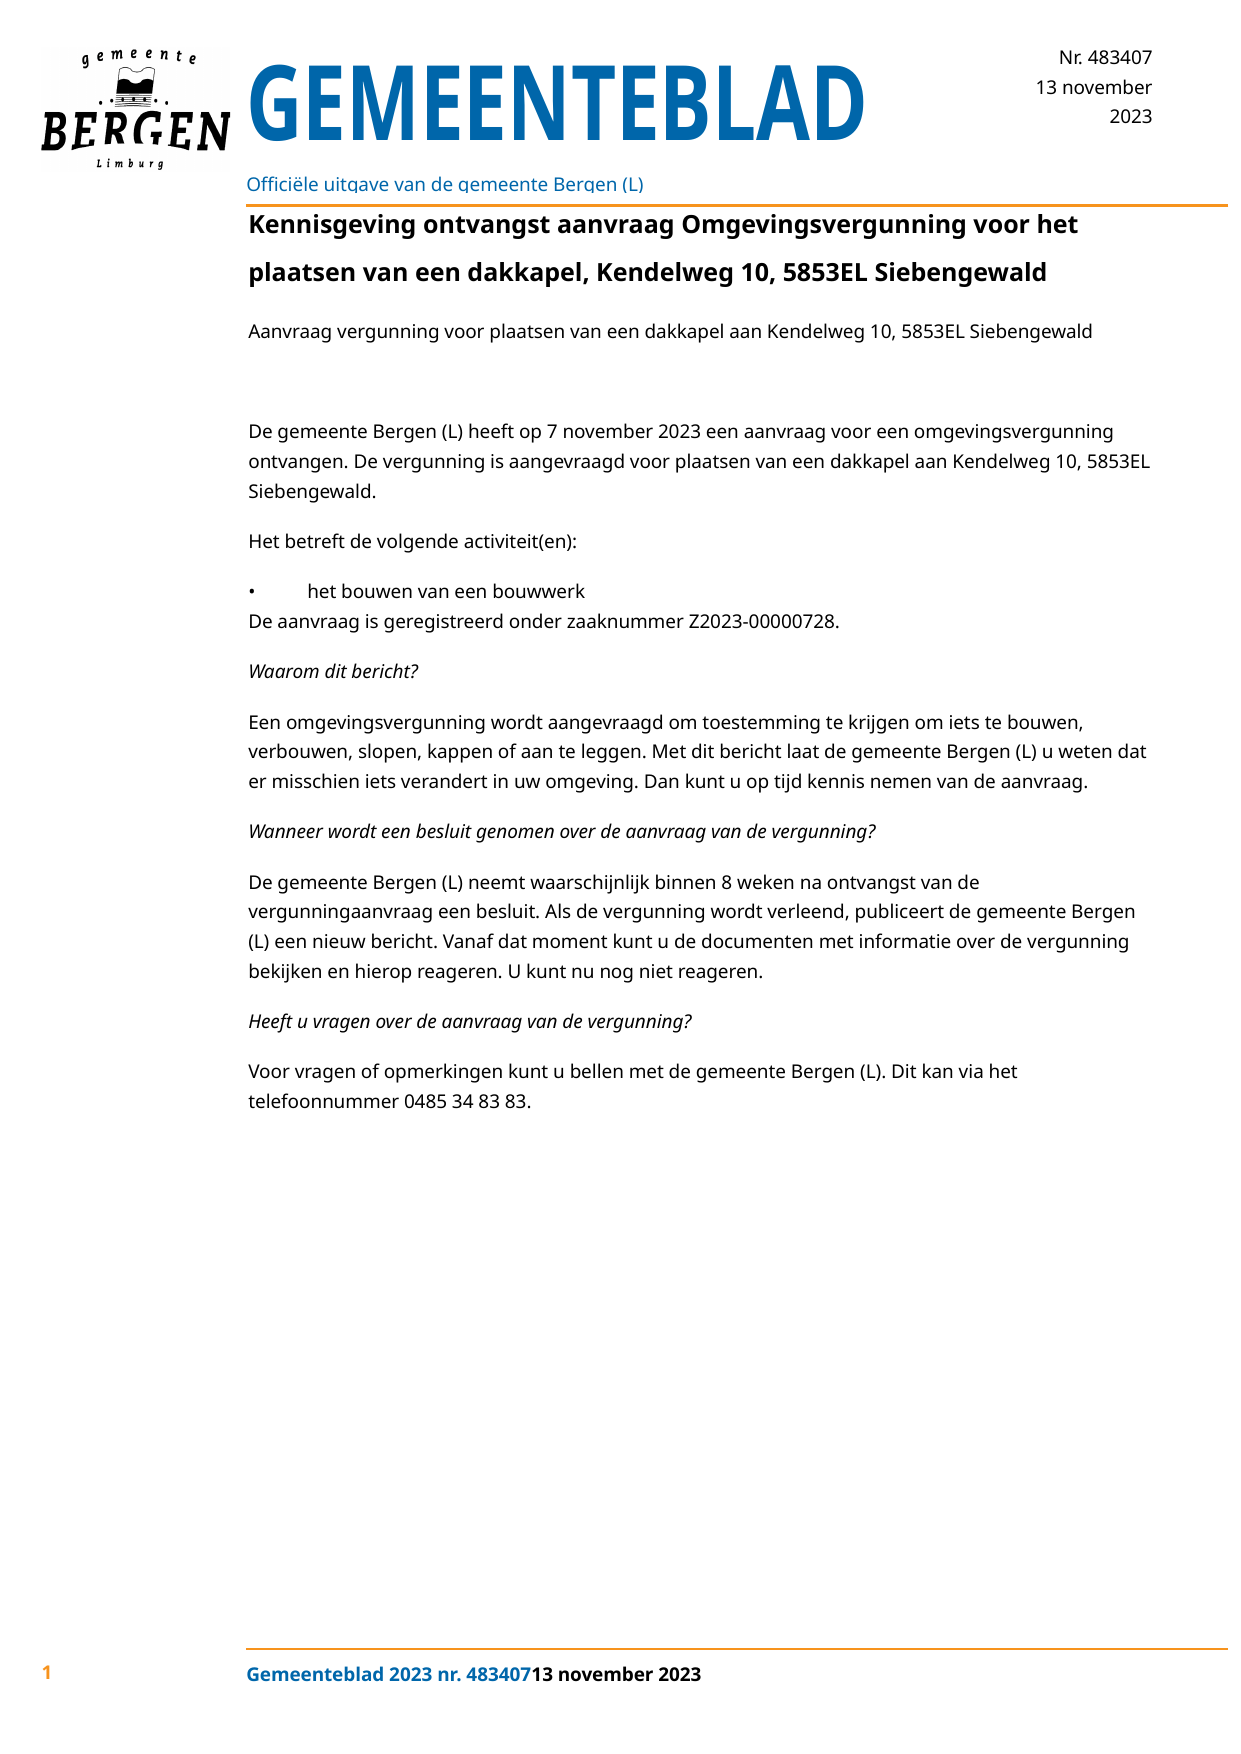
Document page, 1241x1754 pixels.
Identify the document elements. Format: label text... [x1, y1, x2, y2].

text Kennisgeving ontvangst aanvraag Omgevingsvergunning voor het plaatsen van een dakkapel, Kendelweg 10, 5853EL Siebengewald [248, 207, 1152, 288]
text Een omgevingsvergunning wordt aangevraagd om toestemming te krijgen om iets te bouwen, verbouwen, slopen, kappen of aan te leggen. Met dit bericht laat de gemeente Bergen (L) u weten dat er misschien iets verandert in uw omgeving. Dan kunt u op tijd kennis nemen van de aanvraag. [248, 709, 1152, 794]
picture [41, 47, 231, 172]
text Waarom dit bericht? [248, 659, 1152, 684]
text Het betreft de volgende activiteit(en): [248, 528, 1152, 554]
text De aanvraag is geregistreerd onder zaaknummer Z2023-00000728. [248, 608, 1152, 634]
text Voor vragen of opmerkingen kunt u bellen met de gemeente Bergen (L). Dit kan via het telefoonnummer 0485 34 83 83. [248, 1059, 1152, 1114]
text De gemeente Bergen (L) heeft op 7 november 2023 een aanvraag voor een omgevingsvergunning ontvangen. De vergunning is aangevraagd voor plaatsen van een dakkapel aan Kendelweg 10, 5853EL Siebengewald. [248, 419, 1152, 504]
text Heeft u vragen over de aanvraag van de vergunning? [248, 1008, 1152, 1034]
text De gemeente Bergen (L) neemt waarschijnlijk binnen 8 weken na ontvangst van de vergunningaanvraag een besluit. Als de vergunning wordt verleend, publiceert de gemeente Bergen (L) een nieuw bericht. Vanaf dat moment kunt u de documenten met informatie over de vergunning bekijken en hierop reageren. U kunt nu nog niet reageren. [248, 869, 1152, 984]
list het bouwen van een bouwwerk [248, 579, 1152, 604]
text Aanvraag vergunning voor plaatsen van een dakkapel aan Kendelweg 10, 5853EL Siebengewald [248, 318, 1152, 344]
text Wanneer wordt een besluit genomen over de aanvraag van de vergunning? [248, 819, 1152, 844]
